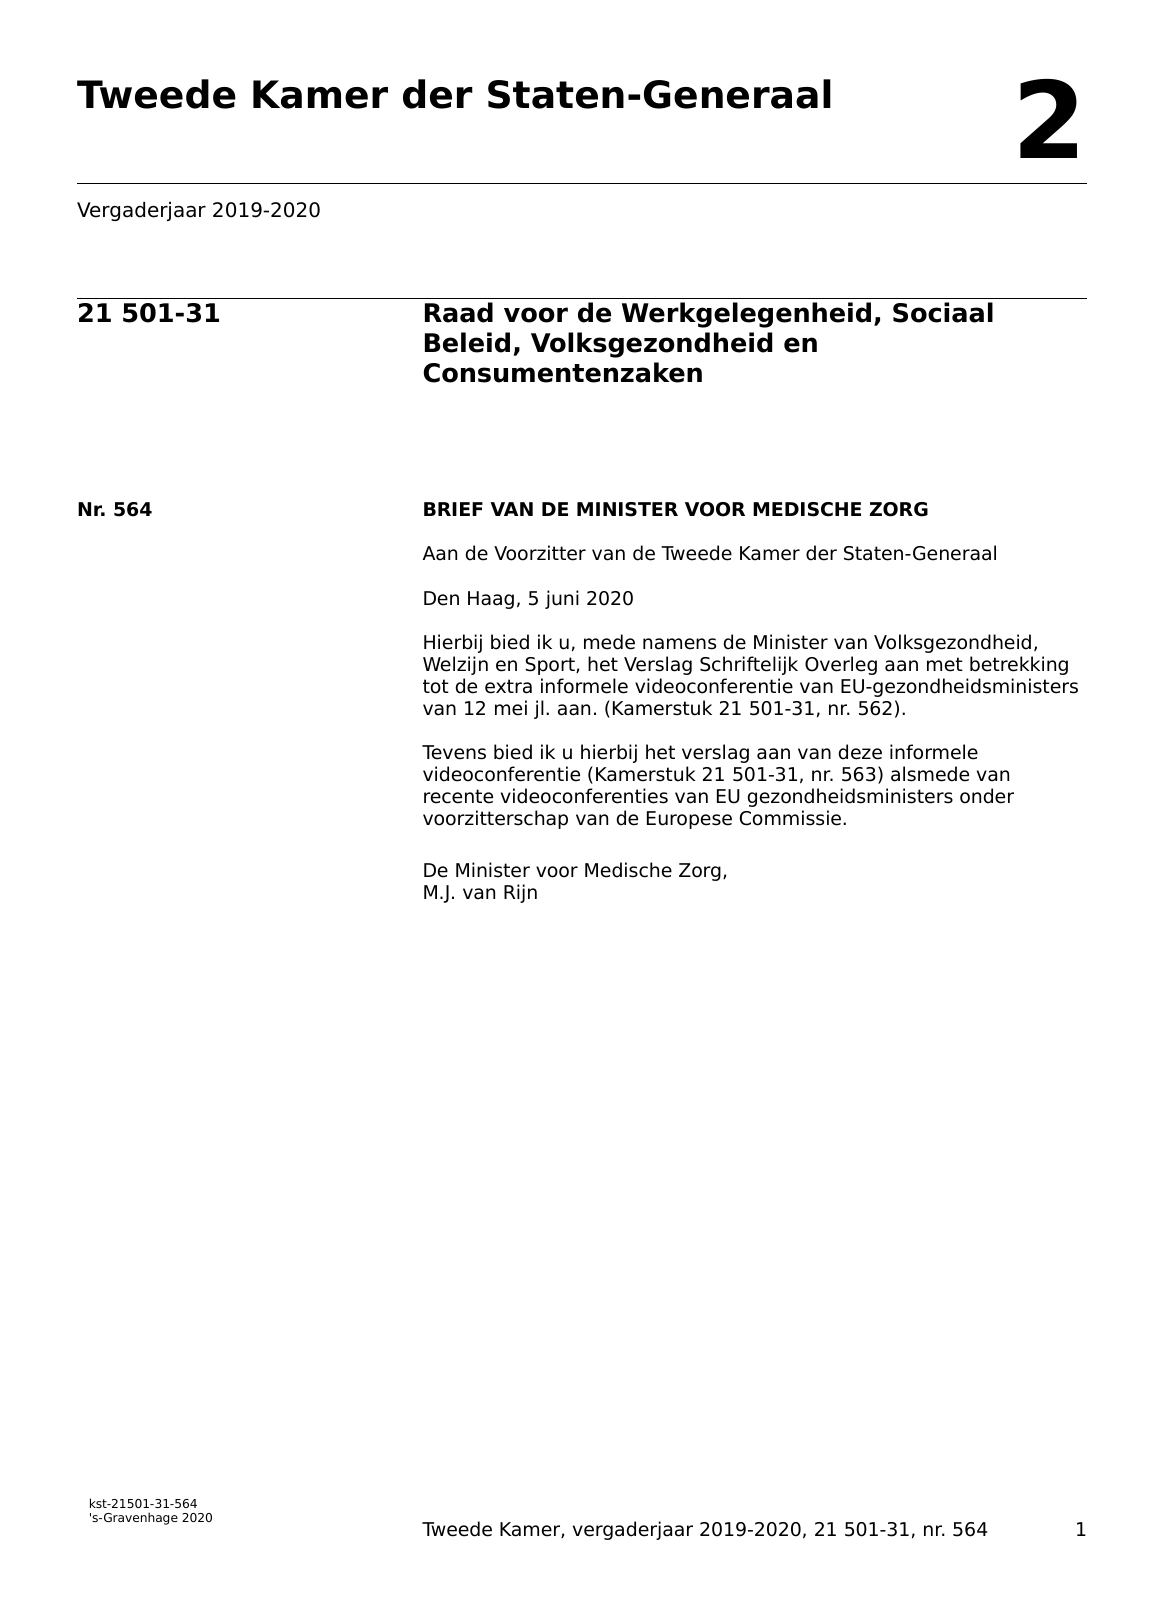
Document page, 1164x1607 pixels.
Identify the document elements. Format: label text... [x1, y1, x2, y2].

table_header 2 [886, 59, 1087, 183]
subtitle 21 501-31 Raad voor de Werkgelegenheid, Sociaal Beleid, Volksgezondheid en Consumentenzaken [77, 299, 1087, 388]
text De Minister voor Medische Zorg, M.J. van Rijn [422, 859, 1087, 903]
text Den Haag, 5 juni 2020 [422, 587, 1087, 609]
text kst-21501-31-564 [88, 1497, 323, 1511]
text 's-Gravenhage 2020 [88, 1511, 323, 1525]
subtitle Nr. 564 BRIEF VAN DE MINISTER VOOR MEDISCHE ZORG [77, 499, 1087, 521]
table_header Tweede Kamer der Staten-Generaal [77, 59, 886, 183]
text Aan de Voorzitter van de Tweede Kamer der Staten-Generaal [422, 543, 1087, 565]
text Hierbij bied ik u, mede namens de Minister van Volksgezondheid, Welzijn en Sport, het Verslag Schriftelijk Overleg aan met betrekking tot de extra informele videoconferentie van EU-gezondheidsministers van 12 mei jl. aan. (Kamerstuk 21 501-31, nr. 562). [422, 632, 1087, 719]
text Tevens bied ik u hierbij het verslag aan van deze informele videoconferentie (Kamerstuk 21 501-31, nr. 563) alsmede van recente videoconferenties van EU gezondheidsministers onder voorzitterschap van de Europese Commissie. [422, 742, 1087, 829]
table_cell Vergaderjaar 2019-2020 [77, 184, 1087, 298]
